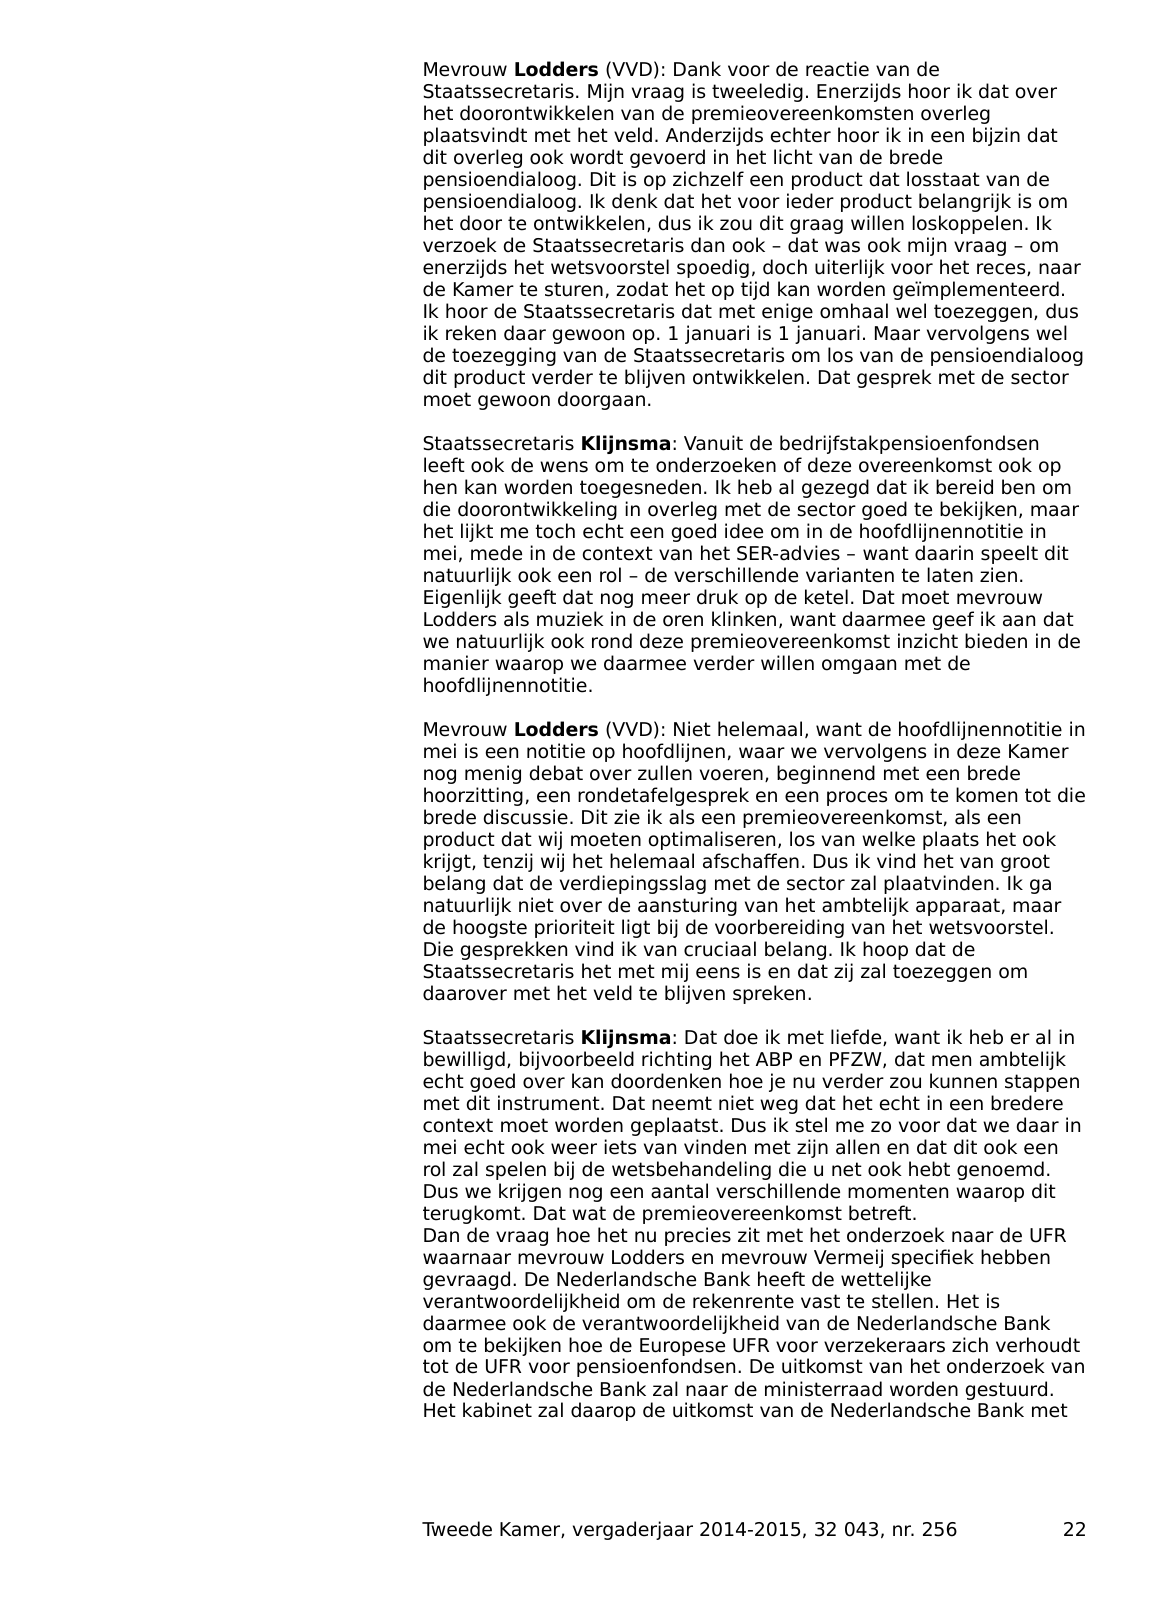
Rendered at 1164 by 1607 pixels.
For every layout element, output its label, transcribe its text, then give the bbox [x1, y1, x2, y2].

text Staatssecretaris Klijnsma: Dat doe ik met liefde, want ik heb er al in bewilligd, bijvoorbeeld richting het ABP en PFZW, dat men ambtelijk echt goed over kan doordenken hoe je nu verder zou kunnen stappen met dit instrument. Dat neemt niet weg dat het echt in een bredere context moet worden geplaatst. Dus ik stel me zo voor dat we daar in mei echt ook weer iets van vinden met zijn allen en dat dit ook een rol zal spelen bij de wetsbehandeling die u net ook hebt genoemd. Dus we krijgen nog een aantal verschillende momenten waarop dit terugkomt. Dat wat de premieovereenkomst betreft. [422, 1027, 1087, 1224]
text Dan de vraag hoe het nu precies zit met het onderzoek naar de UFR waarnaar mevrouw Lodders en mevrouw Vermeij specifiek hebben gevraagd. De Nederlandsche Bank heeft de wettelijke verantwoordelijkheid om de rekenrente vast te stellen. Het is daarmee ook de verantwoordelijkheid van de Nederlandsche Bank om te bekijken hoe de Europese UFR voor verzekeraars zich verhoudt tot de UFR voor pensioenfondsen. De uitkomst van het onderzoek van de Nederlandsche Bank zal naar de ministerraad worden gestuurd. Het kabinet zal daarop de uitkomst van de Nederlandsche Bank met [422, 1224, 1087, 1422]
text Mevrouw Lodders (VVD): Dank voor de reactie van de Staatssecretaris. Mijn vraag is tweeledig. Enerzijds hoor ik dat over het doorontwikkelen van de premieovereenkomsten overleg plaatsvindt met het veld. Anderzijds echter hoor ik in een bijzin dat dit overleg ook wordt gevoerd in het licht van de brede pensioendialoog. Dit is op zichzelf een product dat losstaat van de pensioendialoog. Ik denk dat het voor ieder product belangrijk is om het door te ontwikkelen, dus ik zou dit graag willen loskoppelen. Ik verzoek de Staatssecretaris dan ook – dat was ook mijn vraag – om enerzijds het wetsvoorstel spoedig, doch uiterlijk voor het reces, naar de Kamer te sturen, zodat het op tijd kan worden geïmplementeerd. Ik hoor de Staatssecretaris dat met enige omhaal wel toezeggen, dus ik reken daar gewoon op. 1 januari is 1 januari. Maar vervolgens wel de toezegging van de Staatssecretaris om los van de pensioendialoog dit product verder te blijven ontwikkelen. Dat gesprek met de sector moet gewoon doorgaan. [422, 59, 1087, 411]
text Staatssecretaris Klijnsma: Vanuit de bedrijfstakpensioenfondsen leeft ook de wens om te onderzoeken of deze overeenkomst ook op hen kan worden toegesneden. Ik heb al gezegd dat ik bereid ben om die doorontwikkeling in overleg met de sector goed te bekijken, maar het lijkt me toch echt een goed idee om in de hoofdlijnennotitie in mei, mede in de context van het SER-advies – want daarin speelt dit natuurlijk ook een rol – de verschillende varianten te laten zien. Eigenlijk geeft dat nog meer druk op de ketel. Dat moet mevrouw Lodders als muziek in de oren klinken, want daarmee geef ik aan dat we natuurlijk ook rond deze premieovereenkomst inzicht bieden in de manier waarop we daarmee verder willen omgaan met de hoofdlijnennotitie. [422, 433, 1087, 697]
text Mevrouw Lodders (VVD): Niet helemaal, want de hoofdlijnennotitie in mei is een notitie op hoofdlijnen, waar we vervolgens in deze Kamer nog menig debat over zullen voeren, beginnend met een brede hoorzitting, een rondetafelgesprek en een proces om te komen tot die brede discussie. Dit zie ik als een premieovereenkomst, als een product dat wij moeten optimaliseren, los van welke plaats het ook krijgt, tenzij wij het helemaal afschaffen. Dus ik vind het van groot belang dat de verdiepingsslag met de sector zal plaatvinden. Ik ga natuurlijk niet over de aansturing van het ambtelijk apparaat, maar de hoogste prioriteit ligt bij de voorbereiding van het wetsvoorstel. Die gesprekken vind ik van cruciaal belang. Ik hoop dat de Staatssecretaris het met mij eens is en dat zij zal toezeggen om daarover met het veld te blijven spreken. [422, 719, 1087, 1004]
